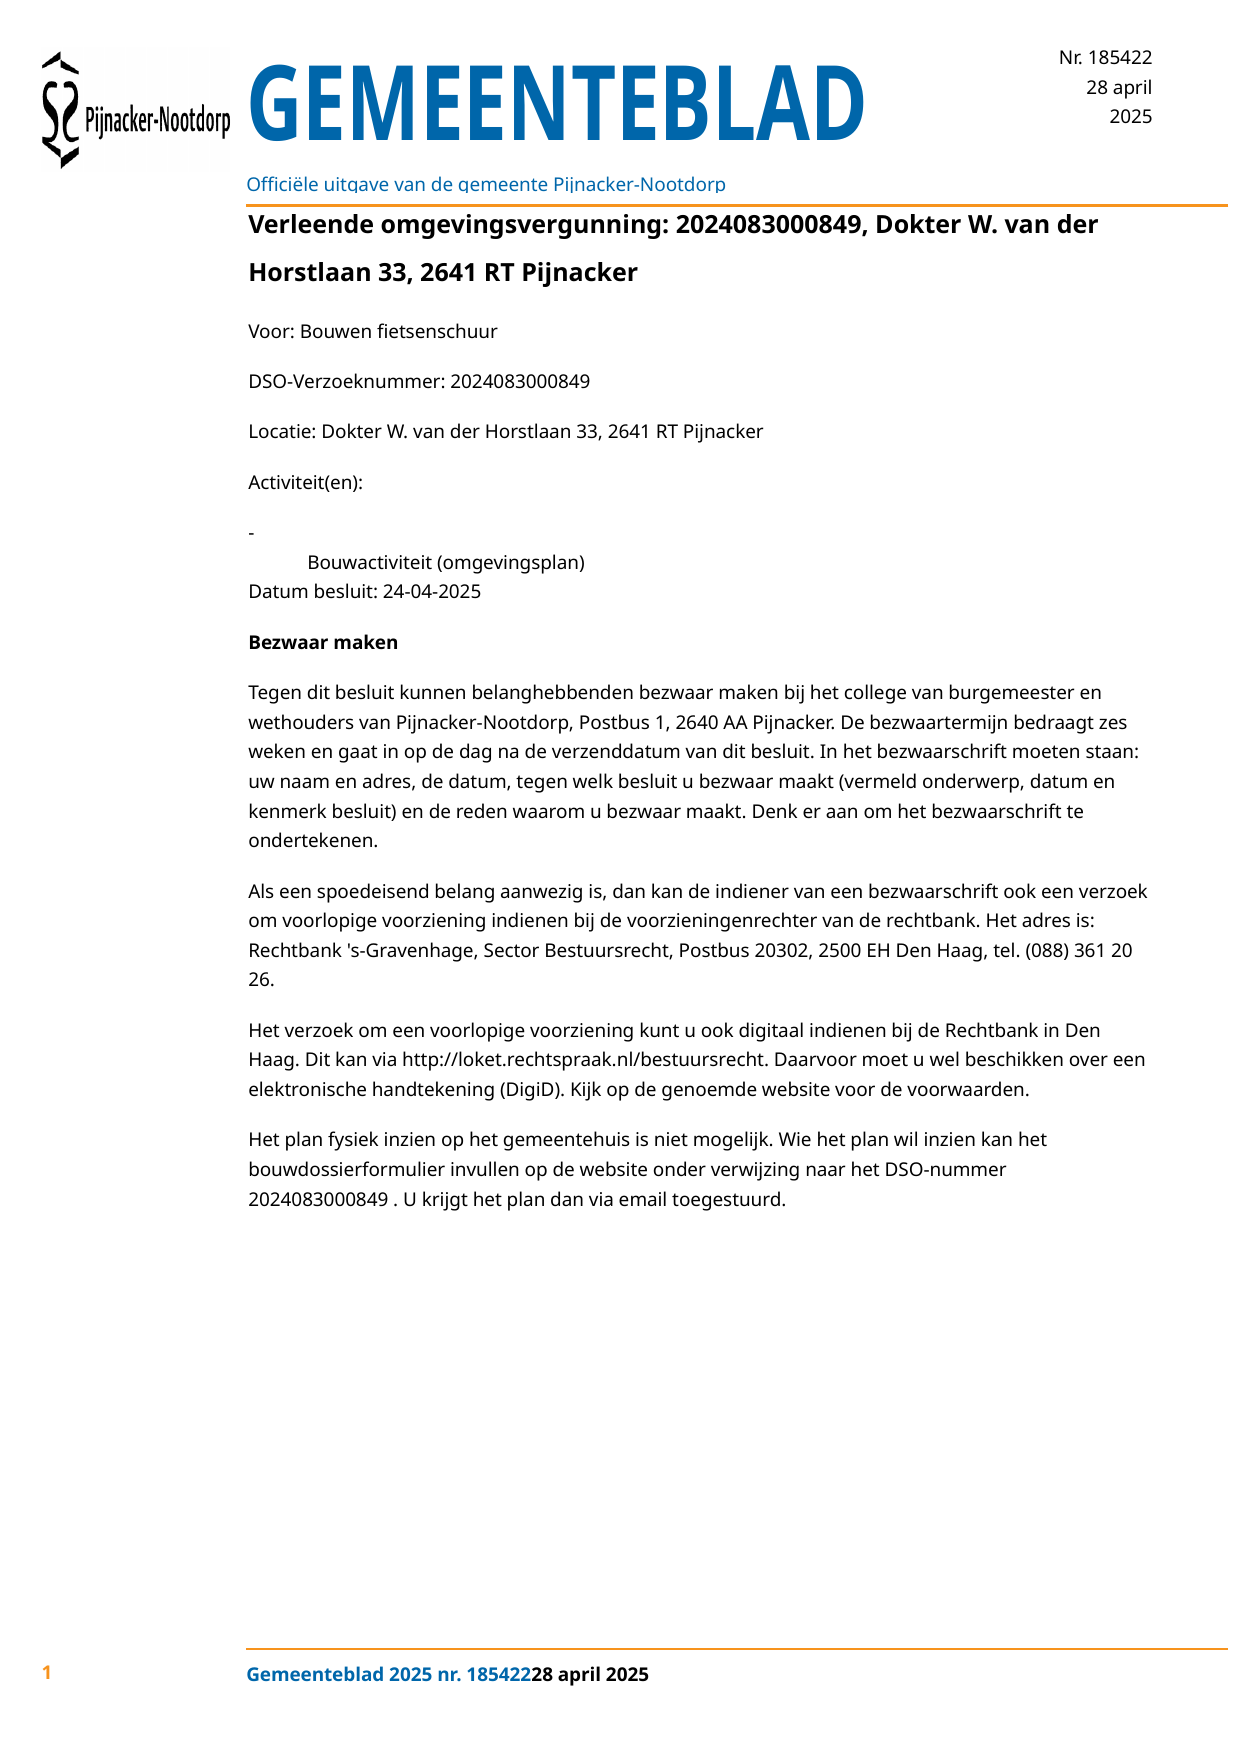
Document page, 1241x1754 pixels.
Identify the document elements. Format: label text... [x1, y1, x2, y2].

text Als een spoedeisend belang aanwezig is, dan kan de indiener van een bezwaarschrift ook een verzoek om voorlopige voorziening indienen bij de voorzieningenrechter van de rechtbank. Het adres is: Rechtbank 's-Gravenhage, Sector Bestuursrecht, Postbus 20302, 2500 EH Den Haag, tel. (088) 361 20 26. [248, 878, 1152, 992]
text Tegen dit besluit kunnen belanghebbenden bezwaar maken bij het college van burgemeester en wethouders van Pijnacker-Nootdorp, Postbus 1, 2640 AA Pijnacker. De bezwaartermijn bedraagt zes weken en gaat in op de dag na de verzenddatum van dit besluit. In het bezwaarschrift moeten staan: uw naam en adres, de datum, tegen welk besluit u bezwaar maakt (vermeld onderwerp, datum en kenmerk besluit) en de reden waarom u bezwaar maakt. Denk er aan om het bezwaarschrift te ondertekenen. [248, 679, 1152, 853]
text Het verzoek om een voorlopige voorziening kunt u ook digitaal indienen bij de Rechtbank in Den Haag. Dit kan via http://loket.rechtspraak.nl/bestuursrecht. Daarvoor moet u wel beschikken over een elektronische handtekening (DigiD). Kijk op de genoemde website voor de voorwaarden. [248, 1017, 1152, 1102]
text Verleende omgevingsvergunning: 2024083000849, Dokter W. van der Horstlaan 33, 2641 RT Pijnacker [248, 207, 1152, 288]
text Voor: Bouwen fietsenschuur [248, 318, 1152, 344]
text Locatie: Dokter W. van der Horstlaan 33, 2641 RT Pijnacker [248, 419, 1152, 444]
text Bezwaar maken [248, 629, 1152, 655]
text DSO-Verzoeknummer: 2024083000849 [248, 368, 1152, 394]
list Bouwactiviteit (omgevingsplan) [248, 549, 1152, 575]
text Het plan fysiek inzien op het gemeentehuis is niet mogelijk. Wie het plan wil inzien kan het bouwdossierformulier invullen op de website onder verwijzing naar het DSO-nummer 2024083000849 . U krijgt het plan dan via email toegestuurd. [248, 1127, 1152, 1212]
text Activiteit(en): [248, 469, 1152, 495]
text Datum besluit: 24-04-2025 [248, 579, 1152, 604]
picture [41, 47, 231, 172]
